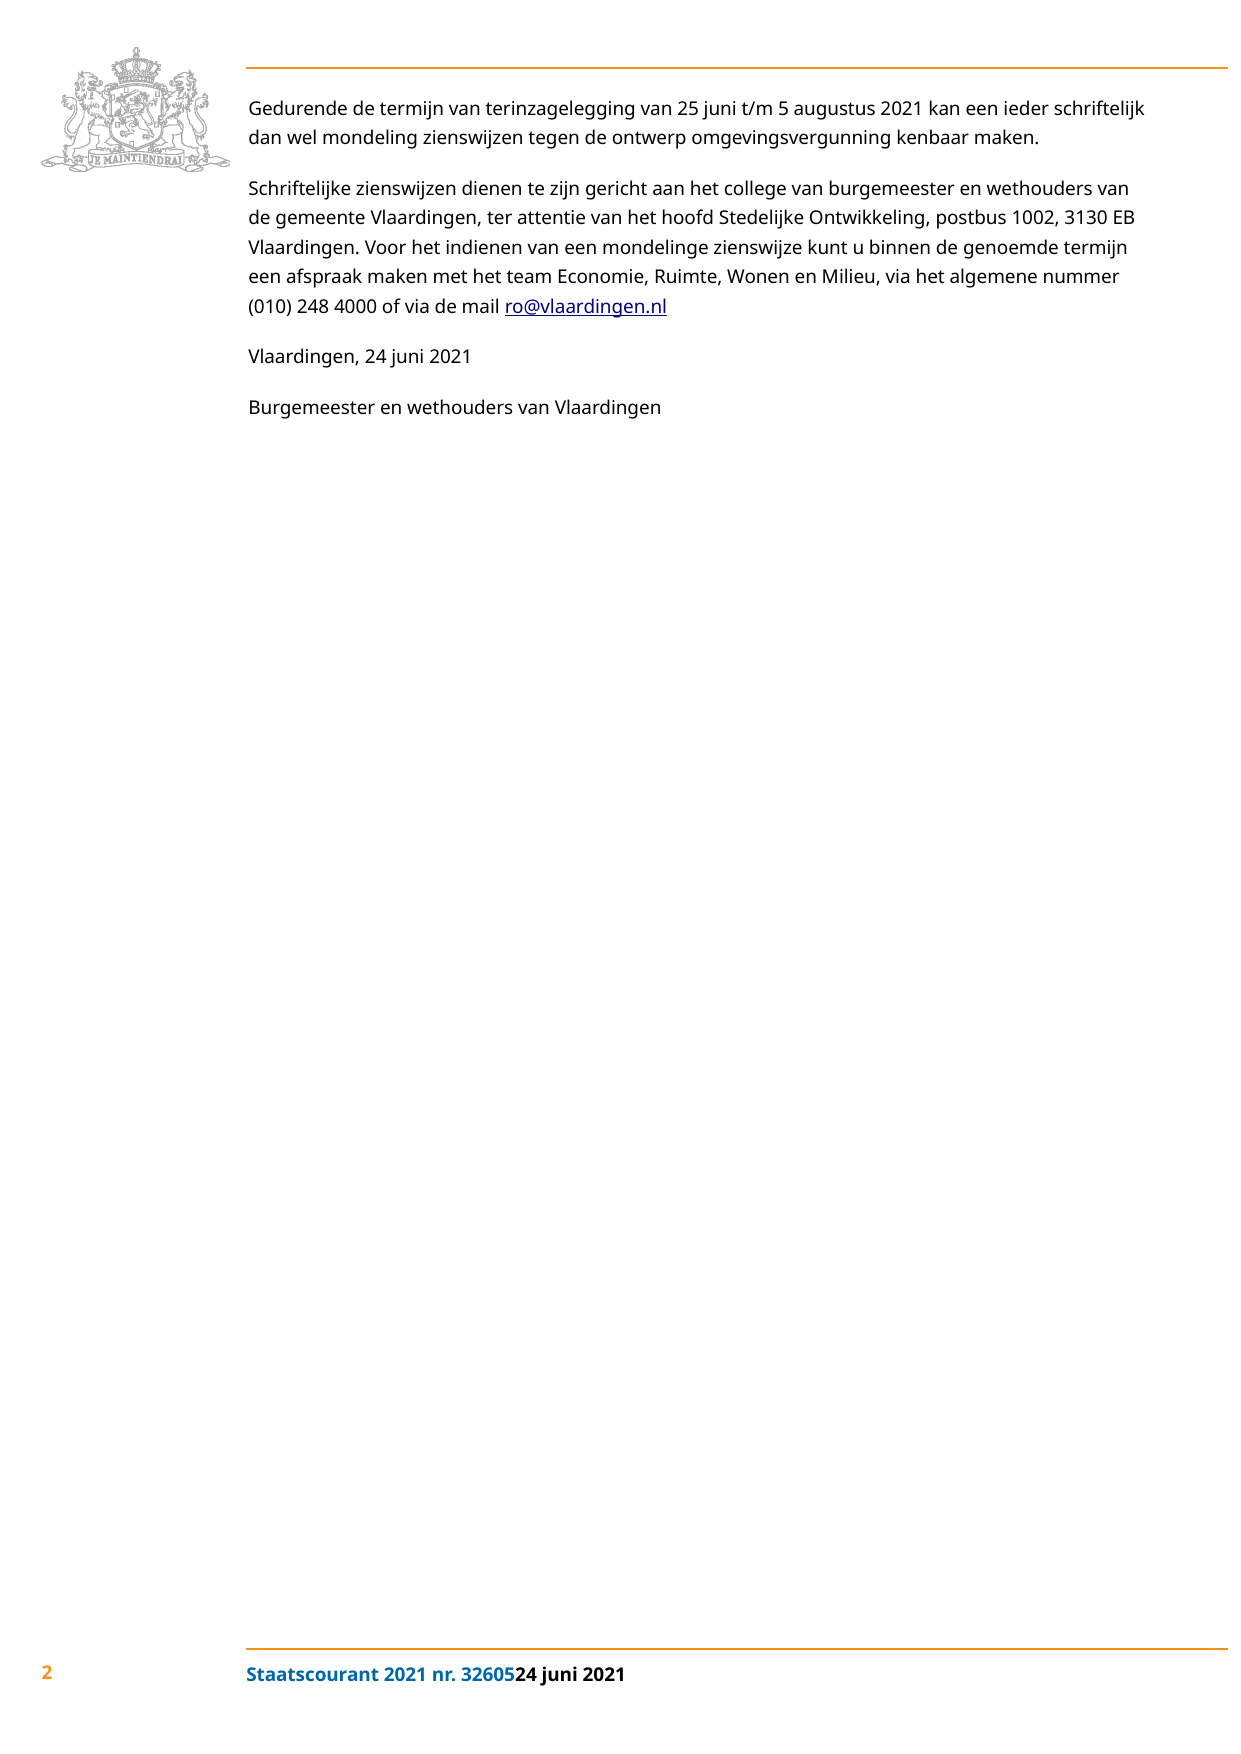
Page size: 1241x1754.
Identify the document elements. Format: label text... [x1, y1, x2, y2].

text Schriftelijke zienswijzen dienen te zijn gericht aan het college van burgemeester en wethouders van de gemeente Vlaardingen, ter attentie van het hoofd Stedelijke Ontwikkeling, postbus 1002, 3130 EB Vlaardingen. Voor het indienen van een mondelinge zienswijze kunt u binnen de genoemde termijn een afspraak maken met het team Economie, Ruimte, Wonen en Milieu, via het algemene nummer (010) 248 4000 of via de mail ro@vlaardingen.nl [248, 175, 1152, 319]
text Gedurende de termijn van terinzagelegging van 25 juni t/m 5 augustus 2021 kan een ieder schriftelijk dan wel mondeling zienswijzen tegen de ontwerp omgevingsvergunning kenbaar maken. [248, 95, 1152, 150]
text Vlaardingen, 24 juni 2021 [248, 343, 1152, 369]
text Burgemeester en wethouders van Vlaardingen [248, 394, 1152, 420]
picture [41, 47, 231, 172]
